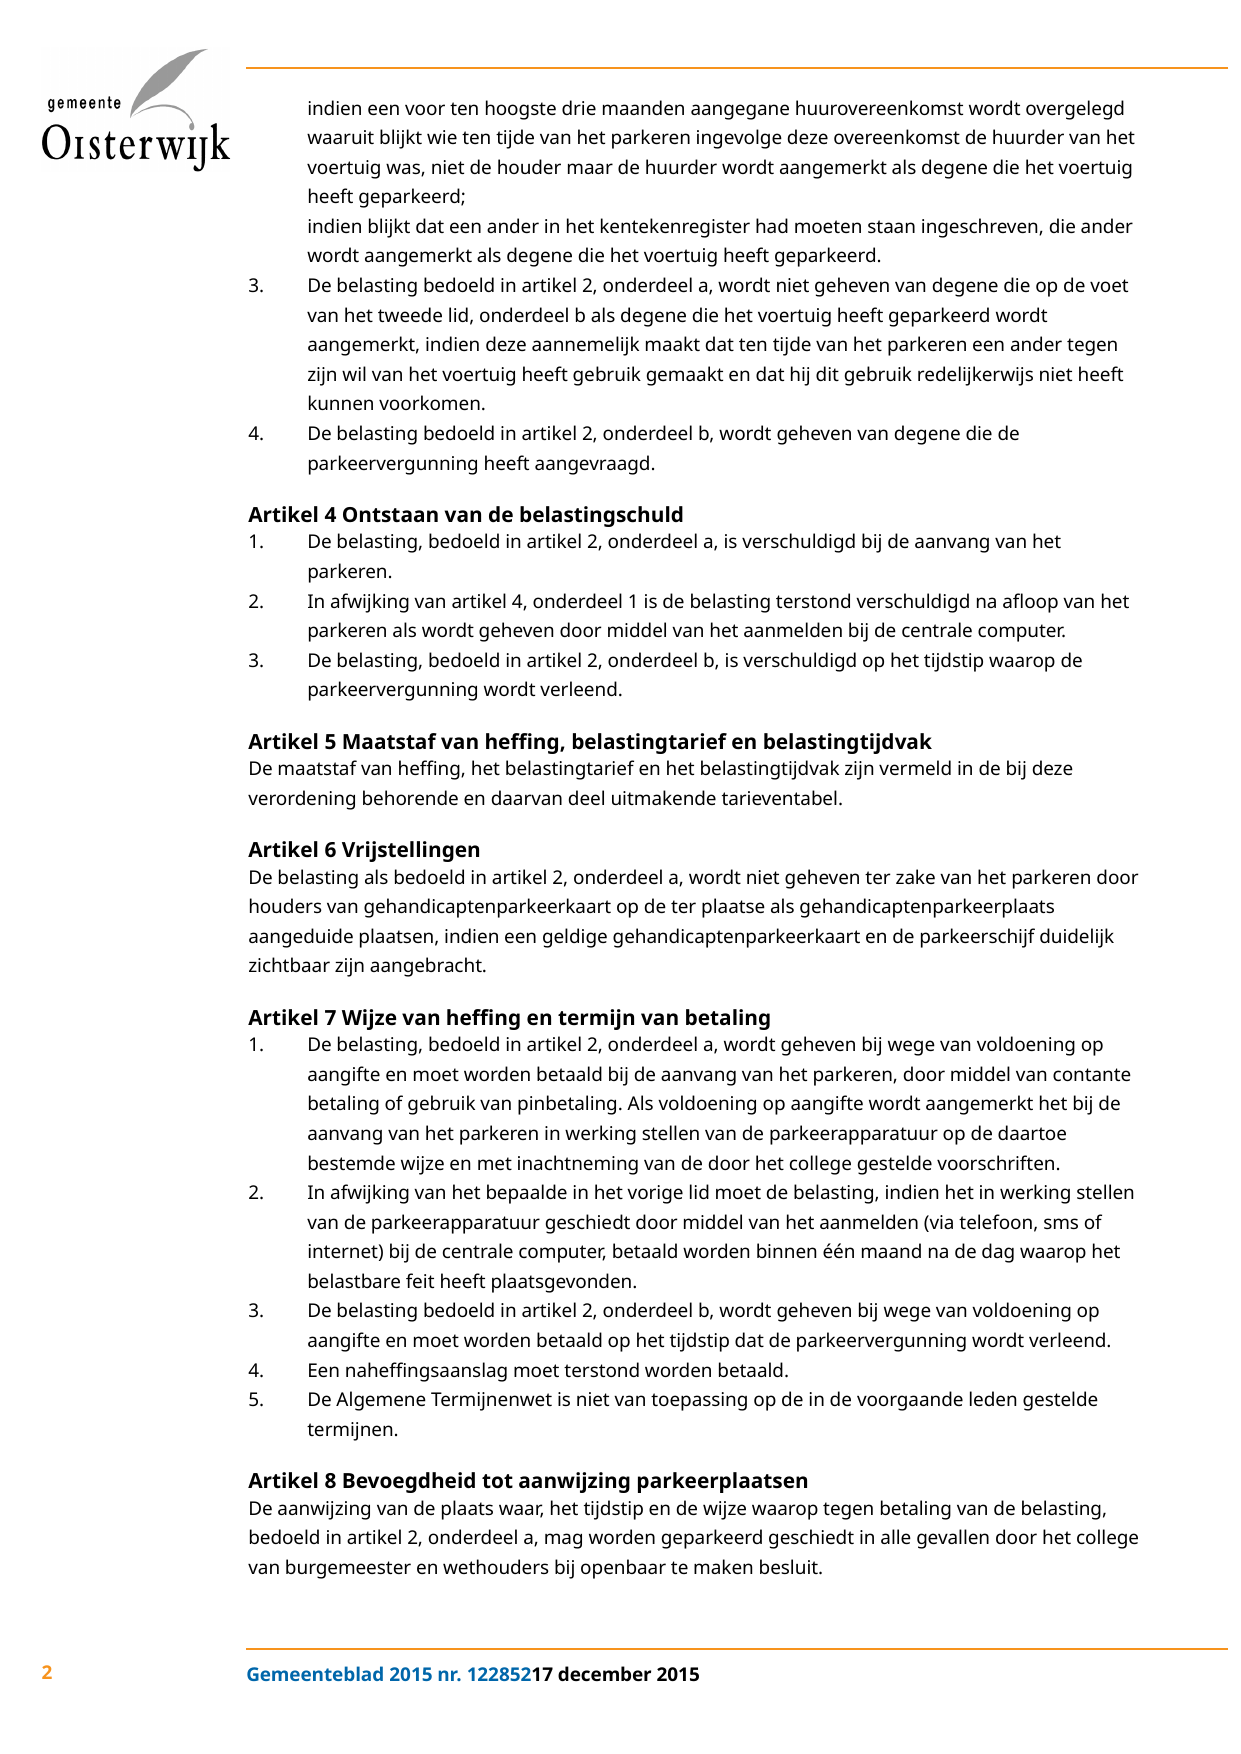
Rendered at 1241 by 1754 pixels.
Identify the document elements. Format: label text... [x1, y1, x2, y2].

text Artikel 6 Vrijstellingen [248, 835, 1152, 864]
text De aanwijzing van de plaats waar, het tijdstip en de wijze waarop tegen betaling van de belasting, bedoeld in artikel 2, onderdeel a, mag worden geparkeerd geschiedt in alle gevallen door het college van burgemeester en wethouders bij openbaar te maken besluit. [248, 1495, 1152, 1580]
text Artikel 4 Ontstaan van de belastingschuld [248, 500, 1152, 529]
text Artikel 7 Wijze van heffing en termijn van betaling [248, 1003, 1152, 1031]
list In afwijking van het bepaalde in het vorige lid moet de belasting, indien het in werking stellen van de parkeerapparatuur geschiedt door middel van het aanmelden (via telefoon, sms of internet) bij de centrale computer, betaald worden binnen één maand na de dag waarop het belastbare feit heeft plaatsgevonden. [248, 1179, 1152, 1294]
list In afwijking van artikel 4, onderdeel 1 is de belasting terstond verschuldigd na afloop van het parkeren als wordt geheven door middel van het aanmelden bij de centrale computer. [248, 588, 1152, 643]
list De belasting bedoeld in artikel 2, onderdeel b, wordt geheven van degene die de parkeervergunning heeft aangevraagd. [248, 420, 1152, 476]
list De belasting bedoeld in artikel 2, onderdeel b, wordt geheven bij wege van voldoening op aangifte en moet worden betaald op het tijdstip dat de parkeervergunning wordt verleend. [248, 1298, 1152, 1353]
picture [41, 47, 231, 172]
text Artikel 5 Maatstaf van heffing, belastingtarief en belastingtijdvak [248, 727, 1152, 755]
list indien een voor ten hoogste drie maanden aangegane huurovereenkomst wordt overgelegd waaruit blijkt wie ten tijde van het parkeren ingevolge deze overeenkomst de huurder van het voertuig was, niet de houder maar de huurder wordt aangemerkt als degene die het voertuig heeft geparkeerd; [248, 95, 1152, 209]
list indien blijkt dat een ander in het kentekenregister had moeten staan ingeschreven, die ander wordt aangemerkt als degene die het voertuig heeft geparkeerd. [248, 213, 1152, 268]
list De belasting bedoeld in artikel 2, onderdeel a, wordt niet geheven van degene die op de voet van het tweede lid, onderdeel b als degene die het voertuig heeft geparkeerd wordt aangemerkt, indien deze aannemelijk maakt dat ten tijde van het parkeren een ander tegen zijn wil van het voertuig heeft gebruik gemaakt en dat hij dit gebruik redelijkerwijs niet heeft kunnen voorkomen. [248, 272, 1152, 416]
list Een naheffingsaanslag moet terstond worden betaald. [248, 1357, 1152, 1383]
text Artikel 8 Bevoegdheid tot aanwijzing parkeerplaatsen [248, 1466, 1152, 1495]
text De maatstaf van heffing, het belastingtarief en het belastingtijdvak zijn vermeld in de bij deze verordening behorende en daarvan deel uitmakende tarieventabel. [248, 755, 1152, 811]
list De belasting, bedoeld in artikel 2, onderdeel a, is verschuldigd bij de aanvang van het parkeren. [248, 529, 1152, 584]
list De Algemene Termijnenwet is niet van toepassing op de in de voorgaande leden gestelde termijnen. [248, 1386, 1152, 1442]
list De belasting, bedoeld in artikel 2, onderdeel b, is verschuldigd op het tijdstip waarop de parkeervergunning wordt verleend. [248, 647, 1152, 702]
text De belasting als bedoeld in artikel 2, onderdeel a, wordt niet geheven ter zake van het parkeren door houders van gehandicaptenparkeerkaart op de ter plaatse als gehandicaptenparkeerplaats aangeduide plaatsen, indien een geldige gehandicaptenparkeerkaart en de parkeerschijf duidelijk zichtbaar zijn aangebracht. [248, 864, 1152, 978]
list De belasting, bedoeld in artikel 2, onderdeel a, wordt geheven bij wege van voldoening op aangifte en moet worden betaald bij de aanvang van het parkeren, door middel van contante betaling of gebruik van pinbetaling. Als voldoening op aangifte wordt aangemerkt het bij de aanvang van het parkeren in werking stellen van de parkeerapparatuur op de daartoe bestemde wijze en met inachtneming van de door het college gestelde voorschriften. [248, 1031, 1152, 1176]
